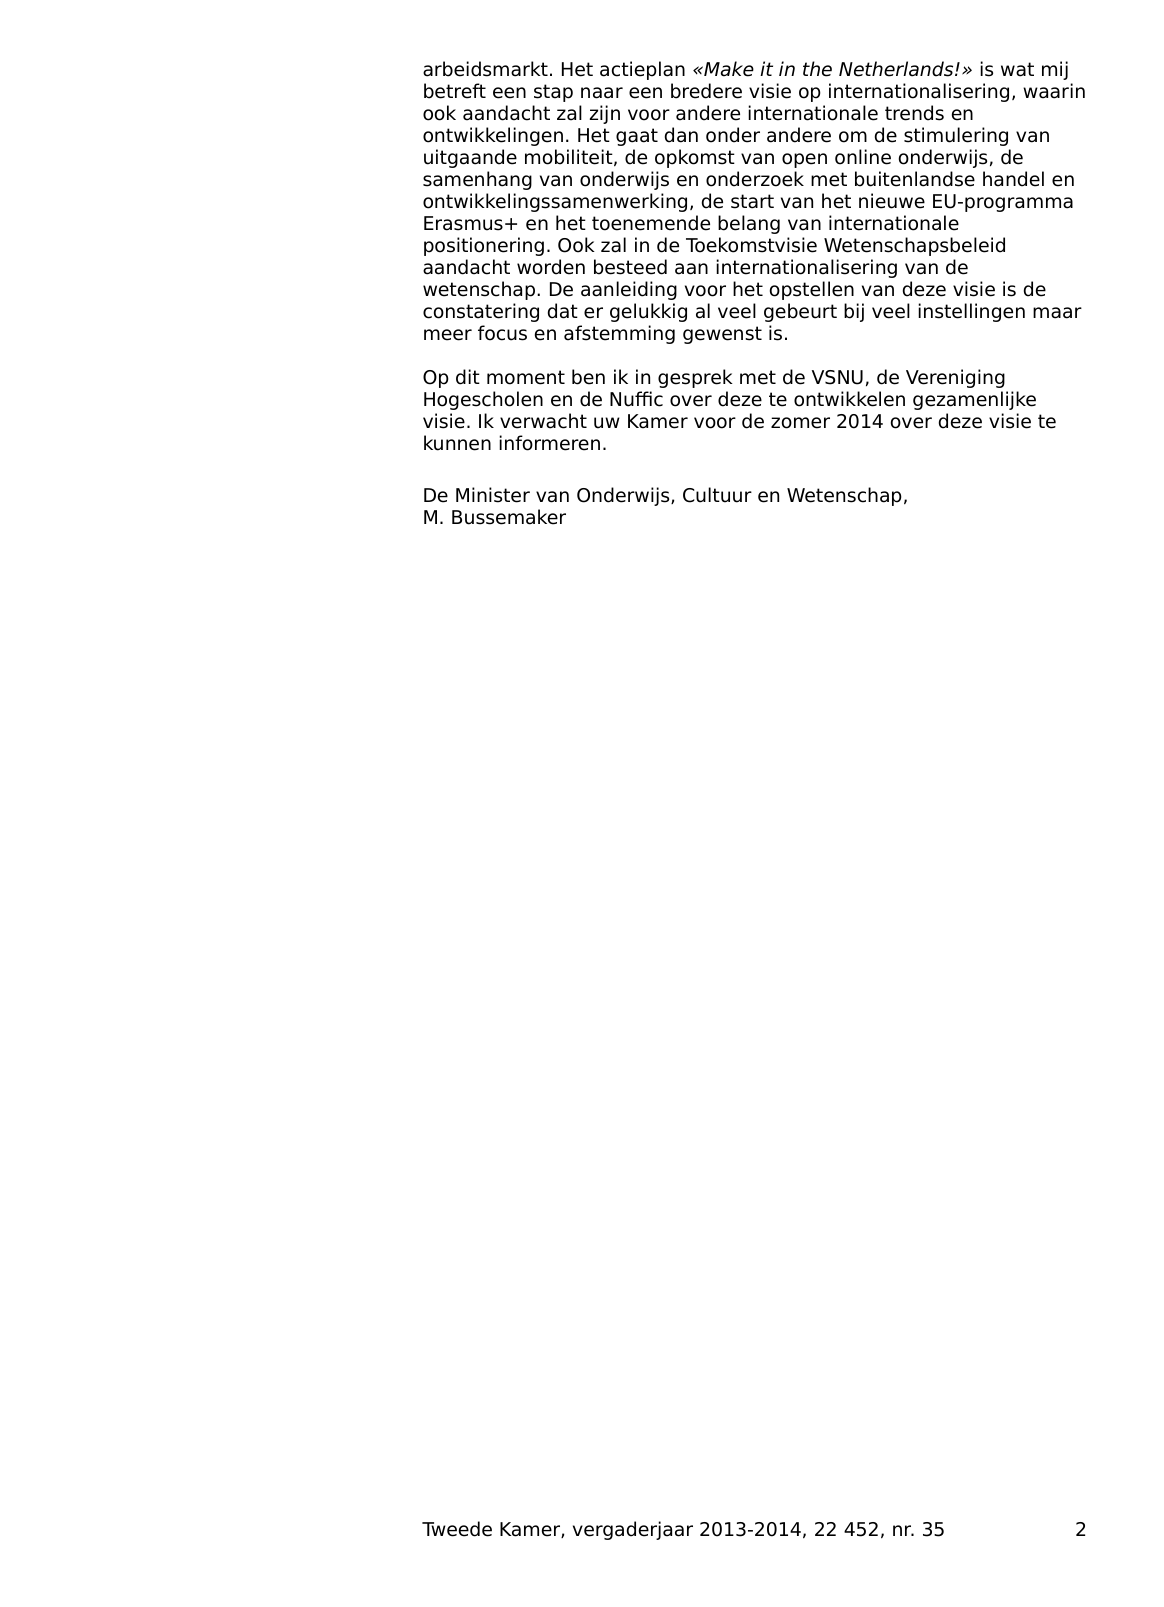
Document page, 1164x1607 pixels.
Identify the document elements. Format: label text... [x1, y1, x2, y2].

text Op dit moment ben ik in gesprek met de VSNU, de Vereniging Hogescholen en de Nuffic over deze te ontwikkelen gezamenlijke visie. Ik verwacht uw Kamer voor de zomer 2014 over deze visie te kunnen informeren. [422, 367, 1087, 455]
text arbeidsmarkt. Het actieplan «Make it in the Netherlands!» is wat mij betreft een stap naar een bredere visie op internationalisering, waarin ook aandacht zal zijn voor andere internationale trends en ontwikkelingen. Het gaat dan onder andere om de stimulering van uitgaande mobiliteit, de opkomst van open online onderwijs, de samenhang van onderwijs en onderzoek met buitenlandse handel en ontwikkelingssamenwerking, de start van het nieuwe EU-programma Erasmus+ en het toenemende belang van internationale positionering. Ook zal in de Toekomstvisie Wetenschapsbeleid aandacht worden besteed aan internationalisering van de wetenschap. De aanleiding voor het opstellen van deze visie is de constatering dat er gelukkig al veel gebeurt bij veel instellingen maar meer focus en afstemming gewenst is. [422, 59, 1087, 345]
text De Minister van Onderwijs, Cultuur en Wetenschap, M. Bussemaker [422, 485, 1087, 529]
